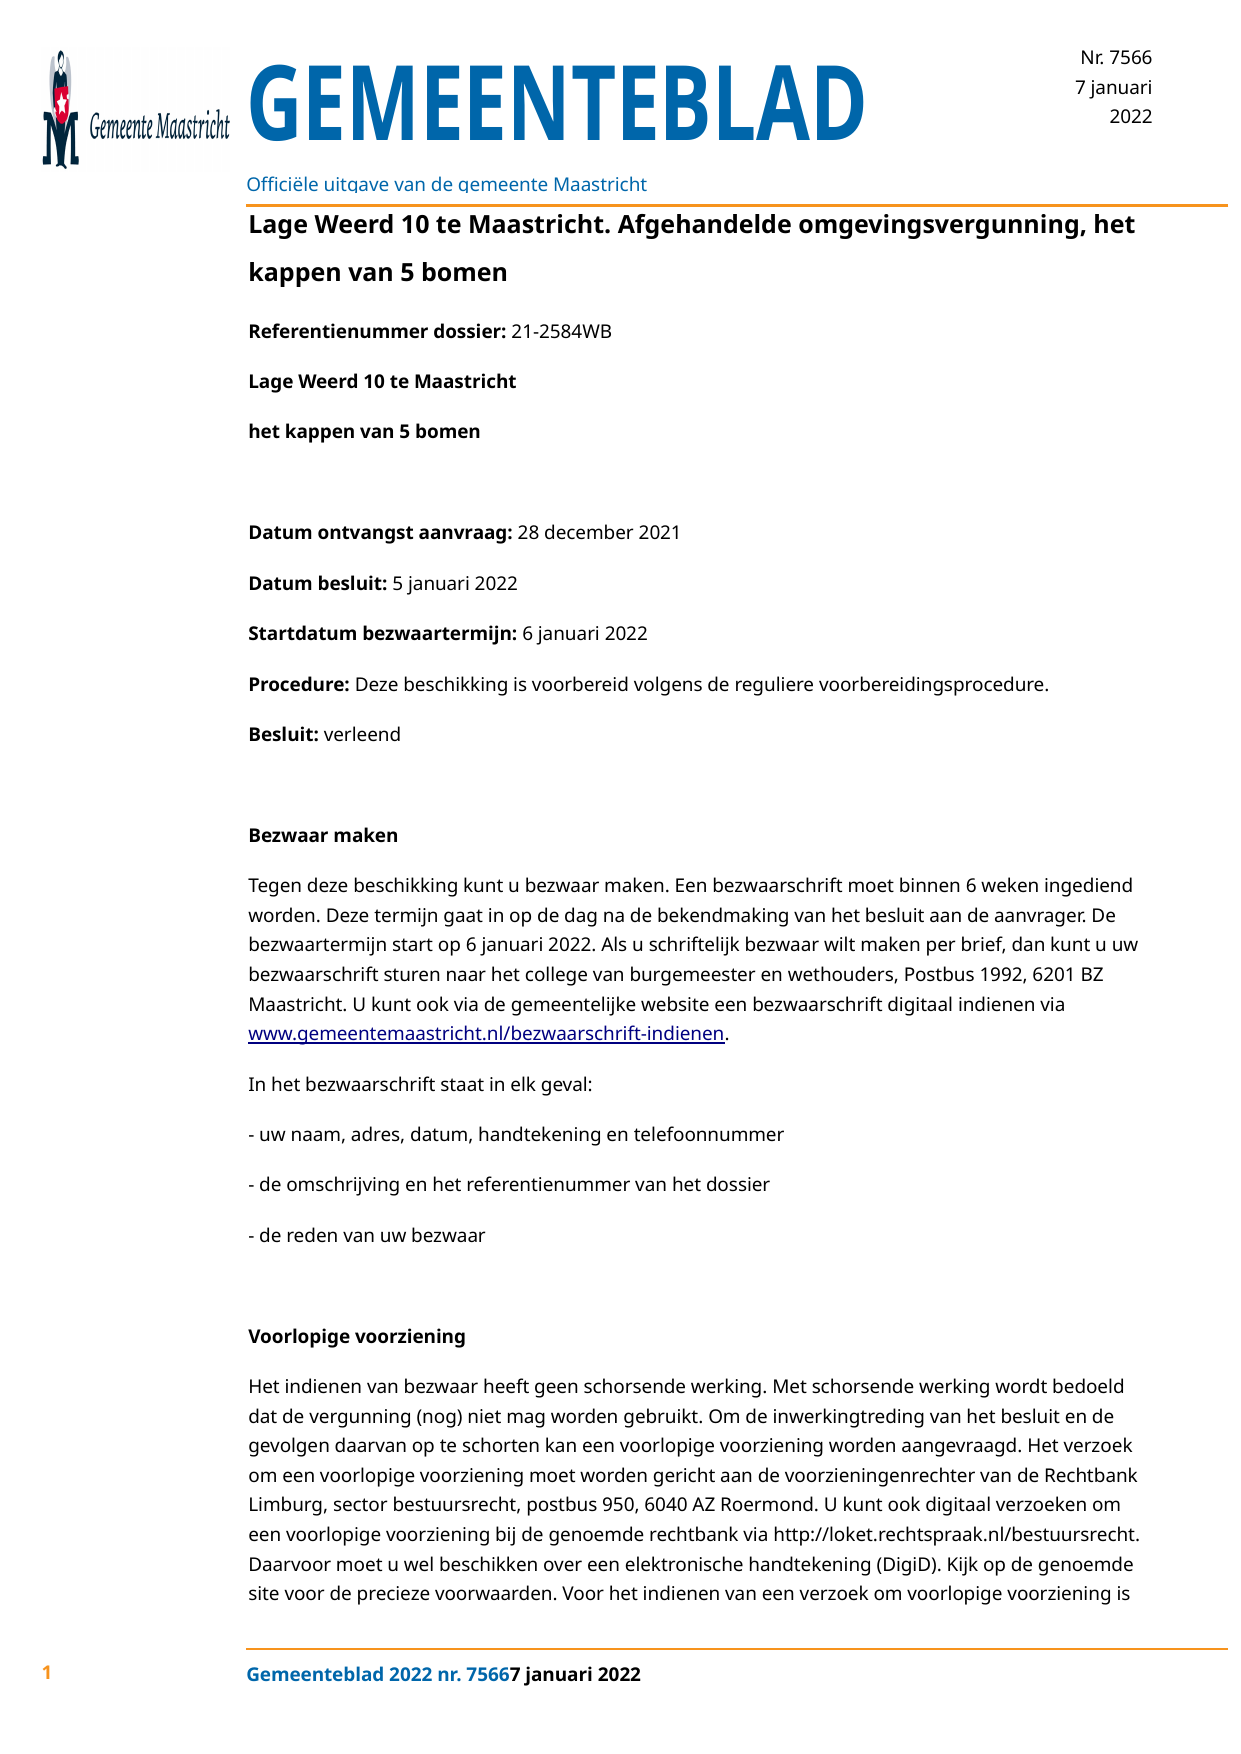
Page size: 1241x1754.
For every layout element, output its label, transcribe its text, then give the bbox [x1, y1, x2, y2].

picture [41, 47, 231, 172]
text In het bezwaarschrift staat in elk geval: [248, 1071, 1152, 1097]
text Startdatum bezwaartermijn: 6 januari 2022 [248, 620, 1152, 646]
text - uw naam, adres, datum, handtekening en telefoonnummer [248, 1121, 1152, 1147]
text Het indienen van bezwaar heeft geen schorsende werking. Met schorsende werking wordt bedoeld dat de vergunning (nog) niet mag worden gebruikt. Om de inwerkingtreding van het besluit en de gevolgen daarvan op te schorten kan een voorlopige voorziening worden aangevraagd. Het verzoek om een voorlopige voorziening moet worden gericht aan de voorzieningenrechter van de Rechtbank Limburg, sector bestuursrecht, postbus 950, 6040 AZ Roermond. U kunt ook digitaal verzoeken om een voorlopige voorziening bij de genoemde rechtbank via http://loket.rechtspraak.nl/bestuursrecht. Daarvoor moet u wel beschikken over een elektronische handtekening (DigiD). Kijk op de genoemde site voor de precieze voorwaarden. Voor het indienen van een verzoek om voorlopige voorziening is [248, 1373, 1152, 1606]
text Lage Weerd 10 te Maastricht. Afgehandelde omgevingsvergunning, het kappen van 5 bomen [248, 207, 1152, 288]
text Voorlopige voorziening [248, 1323, 1152, 1349]
text Bezwaar maken [248, 822, 1152, 848]
text Tegen deze beschikking kunt u bezwaar maken. Een bezwaarschrift moet binnen 6 weken ingediend worden. Deze termijn gaat in op de dag na de bekendmaking van het besluit aan de aanvrager. De bezwaartermijn start op 6 januari 2022. Als u schriftelijk bezwaar wilt maken per brief, dan kunt u uw bezwaarschrift sturen naar het college van burgemeester en wethouders, Postbus 1992, 6201 BZ Maastricht. U kunt ook via de gemeentelijke website een bezwaarschrift digitaal indienen via www.gemeentemaastricht.nl/bezwaarschrift-indienen. [248, 872, 1152, 1046]
text - de reden van uw bezwaar [248, 1222, 1152, 1248]
text Procedure: Deze beschikking is voorbereid volgens de reguliere voorbereidingsprocedure. [248, 671, 1152, 697]
text het kappen van 5 bomen [248, 419, 1152, 444]
text Lage Weerd 10 te Maastricht [248, 368, 1152, 394]
text Besluit: verleend [248, 721, 1152, 747]
text Datum besluit: 5 januari 2022 [248, 570, 1152, 596]
text Referentienummer dossier: 21-2584WB [248, 318, 1152, 344]
text - de omschrijving en het referentienummer van het dossier [248, 1172, 1152, 1197]
text Datum ontvangst aanvraag: 28 december 2021 [248, 519, 1152, 545]
